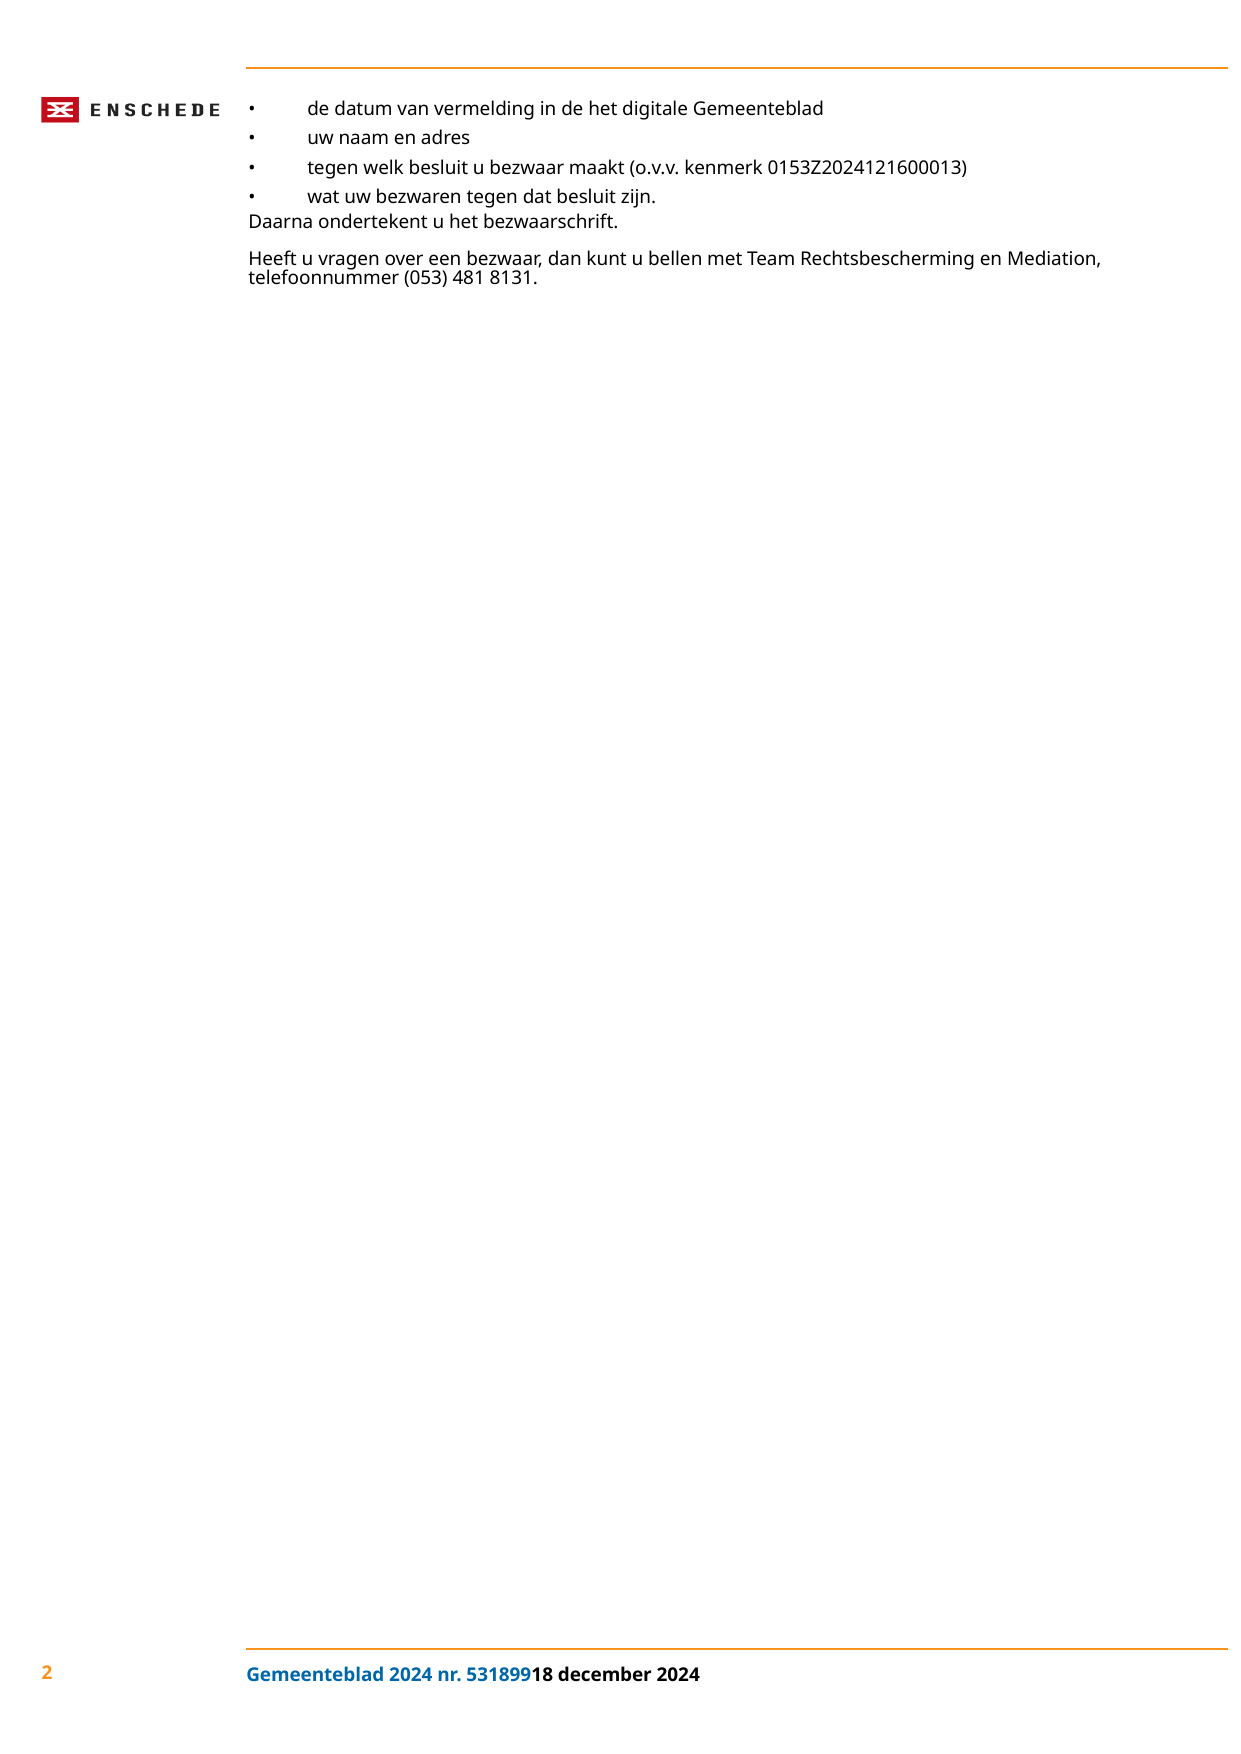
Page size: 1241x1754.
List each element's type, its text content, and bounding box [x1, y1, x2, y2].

list wat uw bezwaren tegen dat besluit zijn. [248, 183, 1152, 209]
list de datum van vermelding in de het digitale Gemeenteblad [248, 95, 1152, 121]
picture [41, 47, 231, 172]
text Heeft u vragen over een bezwaar, dan kunt u bellen met Team Rechtsbescherming en Mediation, telefoonnummer (053) 481 8131. [248, 250, 1152, 289]
list uw naam en adres [248, 124, 1152, 150]
list tegen welk besluit u bezwaar maakt (o.v.v. kenmerk 0153Z2024121600013) [248, 154, 1152, 180]
text Daarna ondertekent u het bezwaarschrift. [248, 213, 1152, 232]
